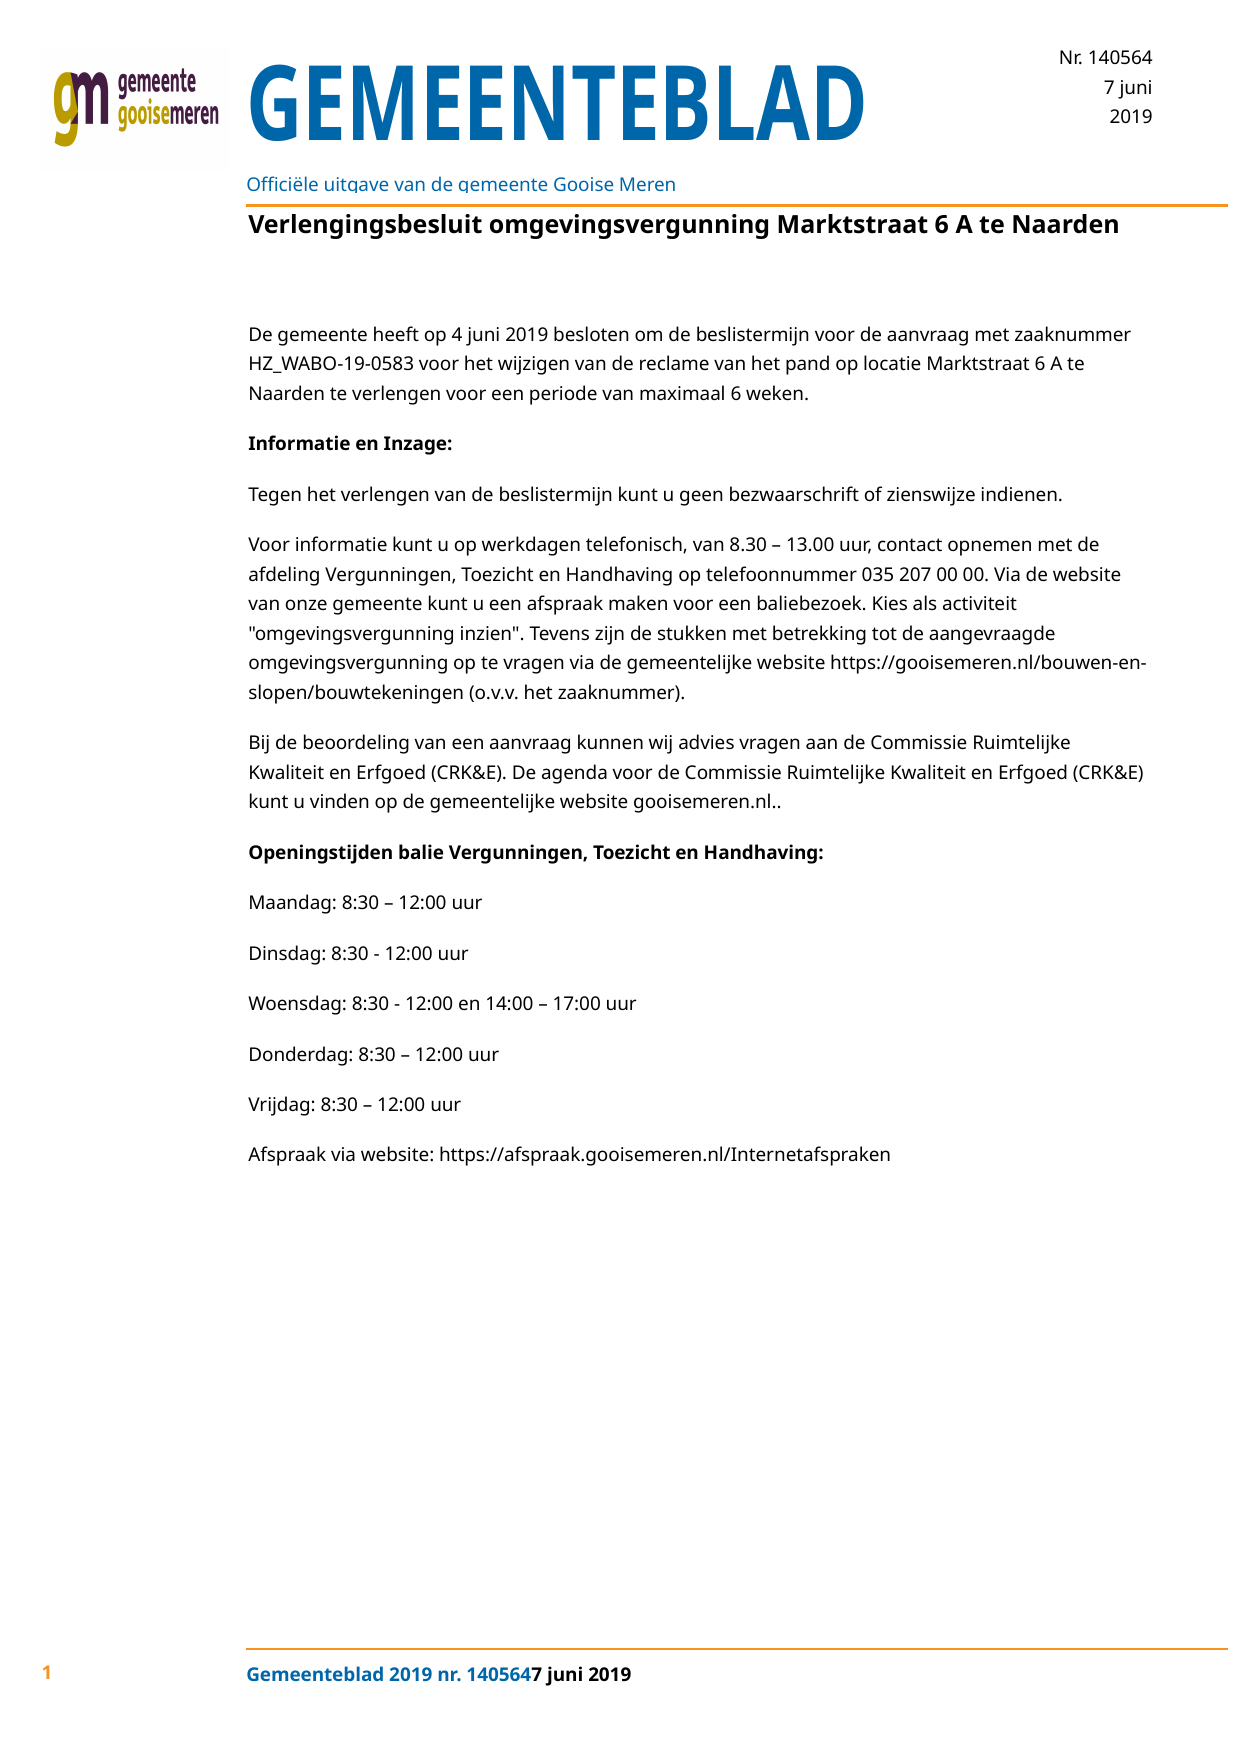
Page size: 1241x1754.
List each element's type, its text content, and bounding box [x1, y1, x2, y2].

text Afspraak via website: https://afspraak.gooisemeren.nl/Internetafspraken [248, 1142, 1152, 1167]
text Vrijdag: 8:30 – 12:00 uur [248, 1091, 1152, 1117]
text Tegen het verlengen van de beslistermijn kunt u geen bezwaarschrift of zienswijze indienen. [248, 481, 1152, 506]
text Bij de beoordeling van een aanvraag kunnen wij advies vragen aan de Commissie Ruimtelijke Kwaliteit en Erfgoed (CRK&E). De agenda voor de Commissie Ruimtelijke Kwaliteit en Erfgoed (CRK&E) kunt u vinden op de gemeentelijke website gooisemeren.nl.. [248, 729, 1152, 814]
text Maandag: 8:30 – 12:00 uur [248, 889, 1152, 915]
text Openingstijden balie Vergunningen, Toezicht en Handhaving: [248, 839, 1152, 865]
picture [41, 47, 231, 172]
text Voor informatie kunt u op werkdagen telefonisch, van 8.30 – 13.00 uur, contact opnemen met de afdeling Vergunningen, Toezicht en Handhaving op telefoonnummer 035 207 00 00. Via de website van onze gemeente kunt u een afspraak maken voor een baliebezoek. Kies als activiteit "omgevingsvergunning inzien". Tevens zijn de stukken met betrekking tot de aangevraagde omgevingsvergunning op te vragen via de gemeentelijke website https://gooisemeren.nl/bouwen-en-slopen/bouwtekeningen (o.v.v. het zaaknummer). [248, 531, 1152, 705]
text Donderdag: 8:30 – 12:00 uur [248, 1041, 1152, 1066]
text Woensdag: 8:30 - 12:00 en 14:00 – 17:00 uur [248, 990, 1152, 1016]
text Dinsdag: 8:30 - 12:00 uur [248, 940, 1152, 966]
text Informatie en Inzage: [248, 430, 1152, 456]
text Verlengingsbesluit omgevingsvergunning Marktstraat 6 A te Naarden [248, 207, 1152, 241]
text De gemeente heeft op 4 juni 2019 besloten om de beslistermijn voor de aanvraag met zaaknummer HZ_WABO-19-0583 voor het wijzigen van de reclame van het pand op locatie Marktstraat 6 A te Naarden te verlengen voor een periode van maximaal 6 weken. [248, 321, 1152, 406]
